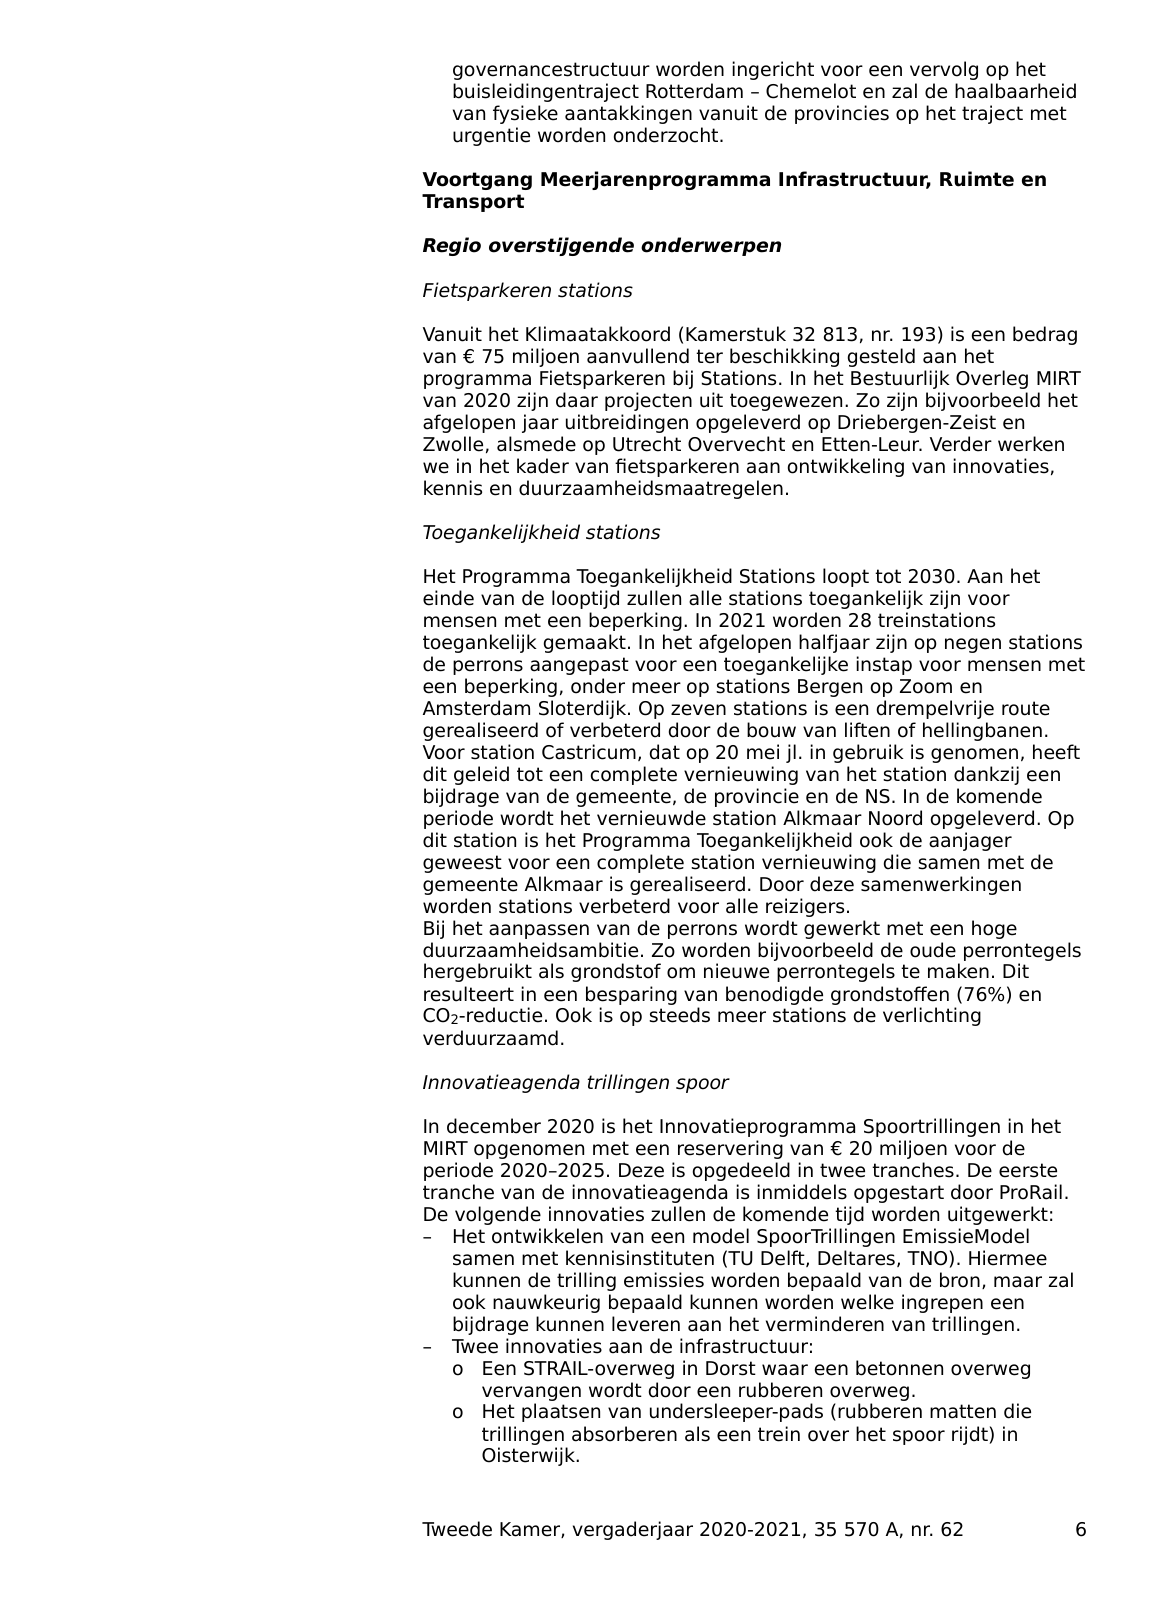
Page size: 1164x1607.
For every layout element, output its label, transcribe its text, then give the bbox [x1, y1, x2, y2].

text o Een STRAIL-overweg in Dorst waar een betonnen overweg vervangen wordt door een rubberen overweg. [452, 1357, 1087, 1401]
text o Het plaatsen van undersleeper-pads (rubberen matten die trillingen absorberen als een trein over het spoor rijdt) in Oisterwijk. [452, 1401, 1087, 1467]
subtitle Toegankelijkheid stations [422, 522, 1087, 544]
subtitle Innovatieagenda trillingen spoor [422, 1072, 1087, 1093]
text Bij het aanpassen van de perrons wordt gewerkt met een hoge duurzaamheidsambitie. Zo worden bijvoorbeeld de oude perrontegels hergebruikt als grondstof om nieuwe perrontegels te maken. Dit resulteert in een besparing van benodigde grondstoffen (76%) en CO2-reductie. Ook is op steeds meer stations de verlichting verduurzaamd. [422, 917, 1087, 1049]
subtitle Regio overstijgende onderwerpen [422, 235, 1087, 257]
text – Twee innovaties aan de infrastructuur: [422, 1336, 1087, 1357]
subtitle Voortgang Meerjarenprogramma Infrastructuur, Ruimte en Transport [422, 169, 1087, 213]
text – Het ontwikkelen van een model SpoorTrillingen EmissieModel samen met kennisinstituten (TU Delft, Deltares, TNO). Hiermee kunnen de trilling emissies worden bepaald van de bron, maar zal ook nauwkeurig bepaald kunnen worden welke ingrepen een bijdrage kunnen leveren aan het verminderen van trillingen. [422, 1226, 1087, 1336]
subtitle Fietsparkeren stations [422, 279, 1087, 301]
text Vanuit het Klimaatakkoord (Kamerstuk 32 813, nr. 193) is een bedrag van € 75 miljoen aanvullend ter beschikking gesteld aan het programma Fietsparkeren bij Stations. In het Bestuurlijk Overleg MIRT van 2020 zijn daar projecten uit toegewezen. Zo zijn bijvoorbeeld het afgelopen jaar uitbreidingen opgeleverd op Driebergen-Zeist en Zwolle, alsmede op Utrecht Overvecht en Etten-Leur. Verder werken we in het kader van fietsparkeren aan ontwikkeling van innovaties, kennis en duurzaamheidsmaatregelen. [422, 324, 1087, 499]
text Het Programma Toegankelijkheid Stations loopt tot 2030. Aan het einde van de looptijd zullen alle stations toegankelijk zijn voor mensen met een beperking. In 2021 worden 28 treinstations toegankelijk gemaakt. In het afgelopen halfjaar zijn op negen stations de perrons aangepast voor een toegankelijke instap voor mensen met een beperking, onder meer op stations Bergen op Zoom en Amsterdam Sloterdijk. Op zeven stations is een drempelvrije route gerealiseerd of verbeterd door de bouw van liften of hellingbanen. Voor station Castricum, dat op 20 mei jl. in gebruik is genomen, heeft dit geleid tot een complete vernieuwing van het station dankzij een bijdrage van de gemeente, de provincie en de NS. In de komende periode wordt het vernieuwde station Alkmaar Noord opgeleverd. Op dit station is het Programma Toegankelijkheid ook de aanjager geweest voor een complete station vernieuwing die samen met de gemeente Alkmaar is gerealiseerd. Door deze samenwerkingen worden stations verbeterd voor alle reizigers. [422, 566, 1087, 917]
text governancestructuur worden ingericht voor een vervolg op het buisleidingentraject Rotterdam – Chemelot en zal de haalbaarheid van fysieke aantakkingen vanuit de provincies op het traject met urgentie worden onderzocht. [422, 59, 1087, 147]
text In december 2020 is het Innovatieprogramma Spoortrillingen in het MIRT opgenomen met een reservering van € 20 miljoen voor de periode 2020–2025. Deze is opgedeeld in twee tranches. De eerste tranche van de innovatieagenda is inmiddels opgestart door ProRail. De volgende innovaties zullen de komende tijd worden uitgewerkt: [422, 1116, 1087, 1226]
